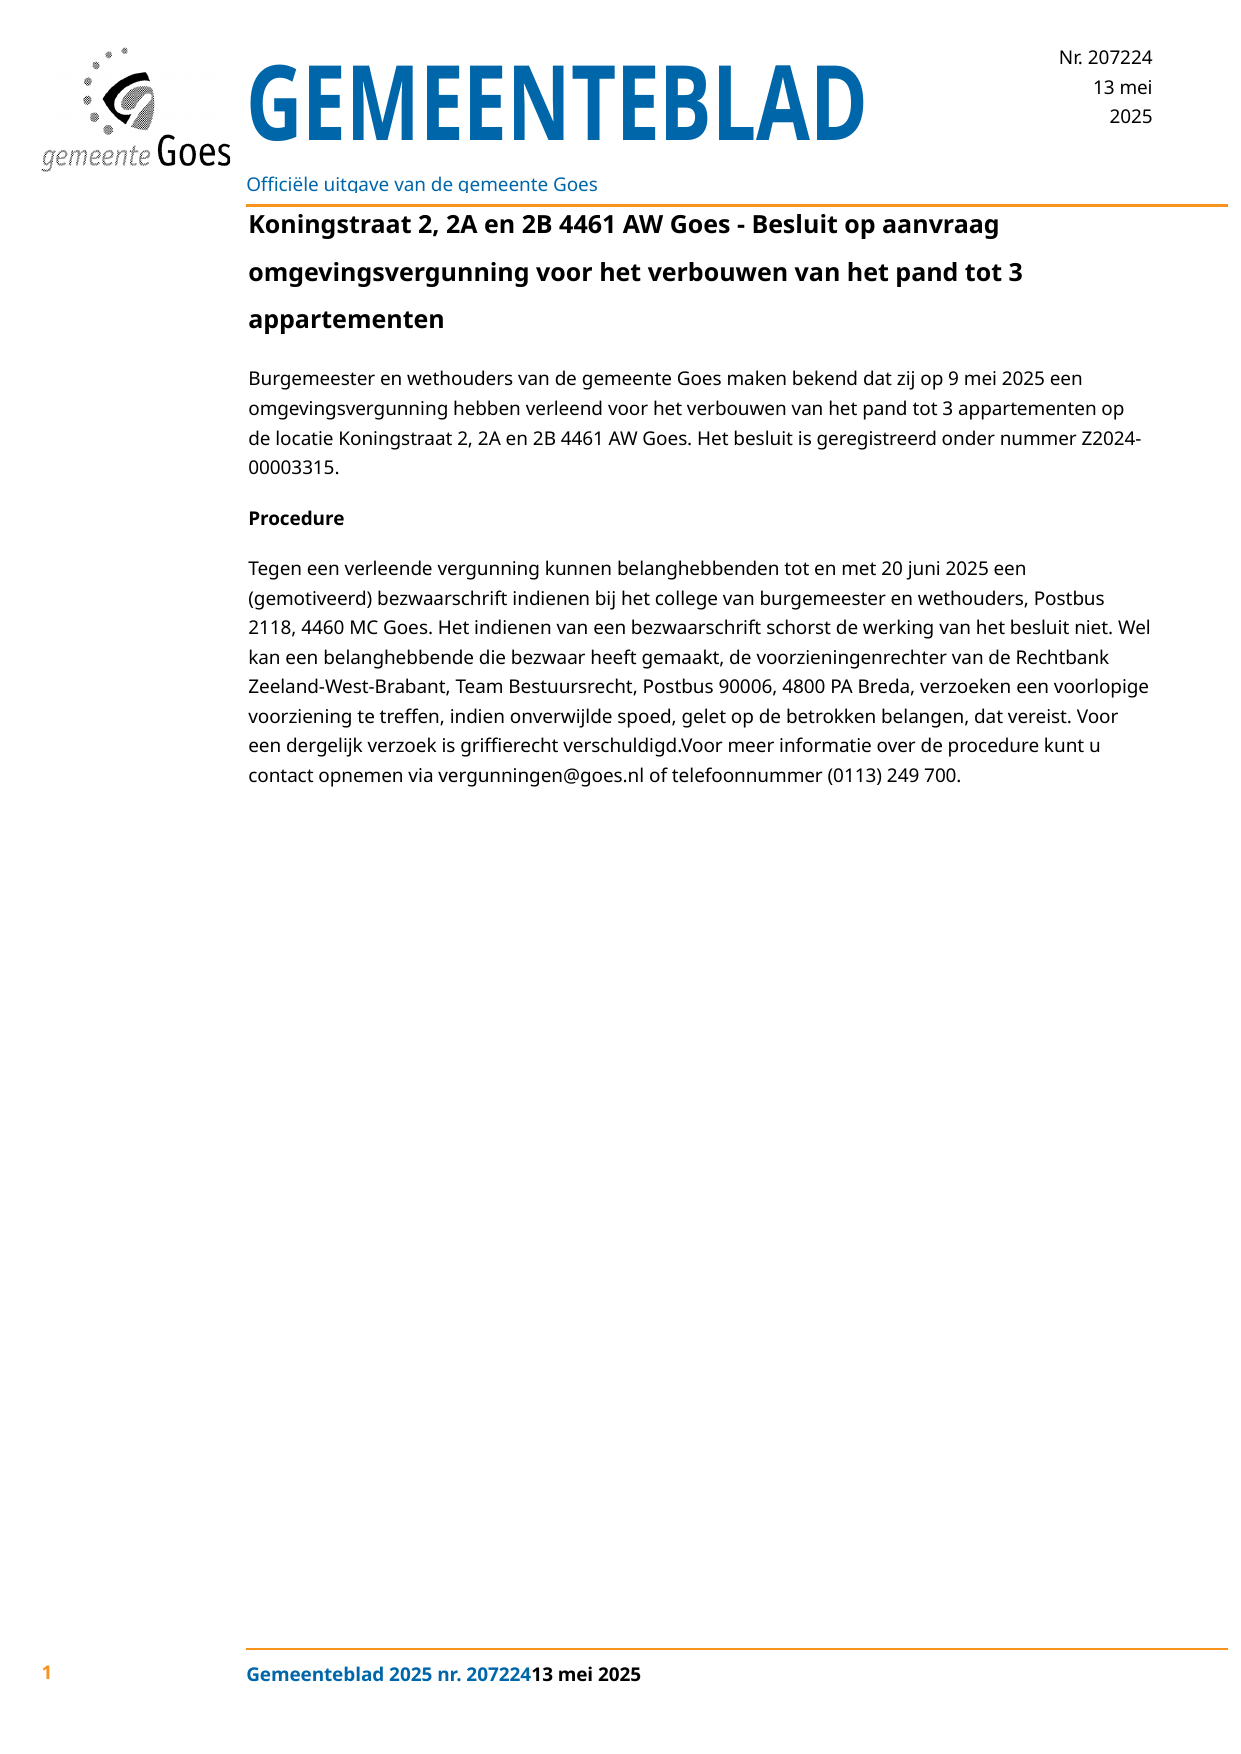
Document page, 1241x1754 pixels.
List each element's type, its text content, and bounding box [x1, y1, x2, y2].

picture [41, 47, 231, 172]
text Tegen een verleende vergunning kunnen belanghebbenden tot en met 20 juni 2025 een (gemotiveerd) bezwaarschrift indienen bij het college van burgemeester en wethouders, Postbus 2118, 4460 MC Goes. Het indienen van een bezwaarschrift schorst de werking van het besluit niet. Wel kan een belanghebbende die bezwaar heeft gemaakt, de voorzieningenrechter van de Rechtbank Zeeland-West-Brabant, Team Bestuursrecht, Postbus 90006, 4800 PA Breda, verzoeken een voorlopige voorziening te treffen, indien onverwijlde spoed, gelet op de betrokken belangen, dat vereist. Voor een dergelijk verzoek is griffierecht verschuldigd.Voor meer informatie over de procedure kunt u contact opnemen via vergunningen@goes.nl of telefoonnummer (0113) 249 700. [248, 555, 1152, 788]
text Procedure [248, 505, 1152, 530]
text Koningstraat 2, 2A en 2B 4461 AW Goes - Besluit op aanvraag omgevingsvergunning voor het verbouwen van het pand tot 3 appartementen [248, 207, 1152, 336]
text Burgemeester en wethouders van de gemeente Goes maken bekend dat zij op 9 mei 2025 een omgevingsvergunning hebben verleend voor het verbouwen van het pand tot 3 appartementen op de locatie Koningstraat 2, 2A en 2B 4461 AW Goes. Het besluit is geregistreerd onder nummer Z2024-00003315. [248, 366, 1152, 480]
